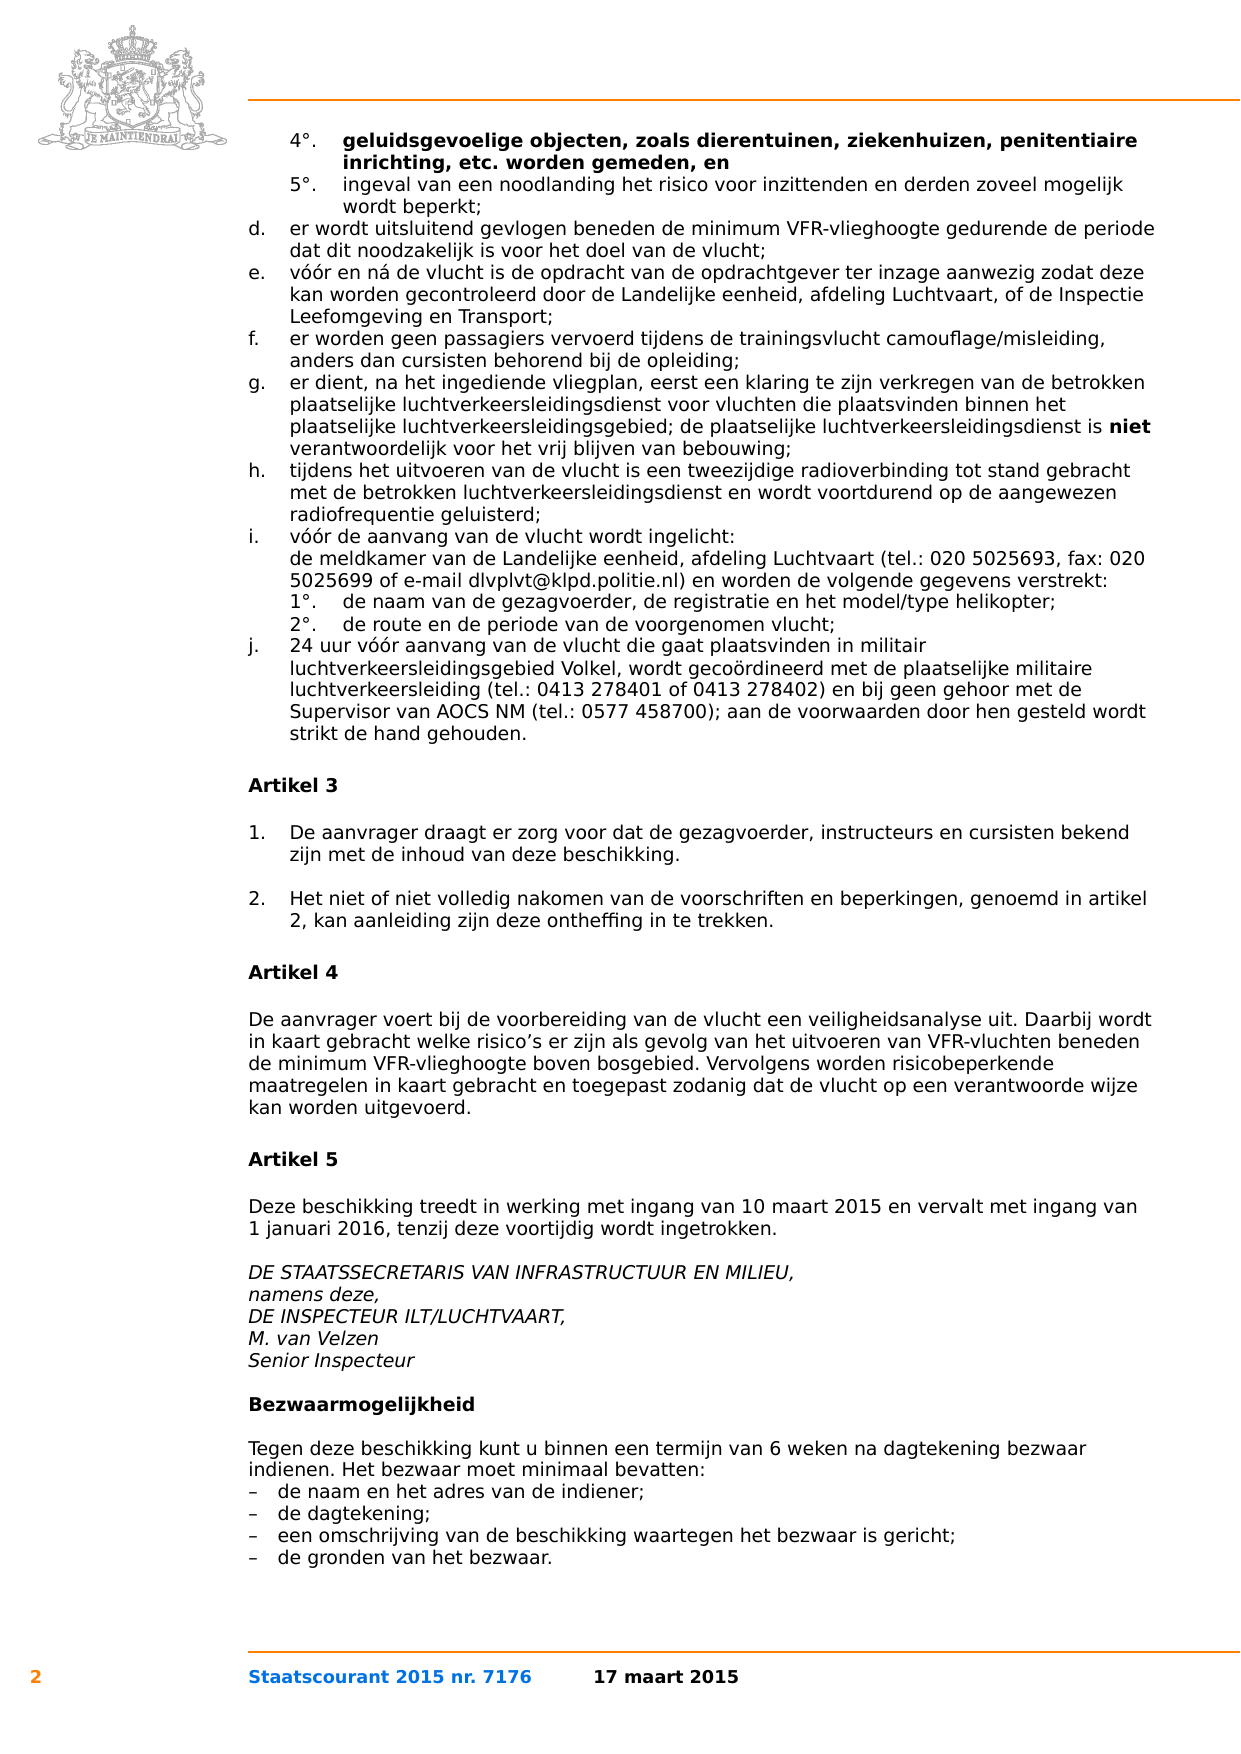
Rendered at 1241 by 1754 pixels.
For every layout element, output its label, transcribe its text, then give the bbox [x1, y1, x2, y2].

text h. tijdens het uitvoeren van de vlucht is een tweezijdige radioverbinding tot stand gebracht met de betrokken luchtverkeersleidingsdienst en wordt voortdurend op de aangewezen radiofrequentie geluisterd; [248, 459, 1163, 526]
text g. er dient, na het ingediende vliegplan, eerst een klaring te zijn verkregen van de betrokken plaatselijke luchtverkeersleidingsdienst voor vluchten die plaatsvinden binnen het plaatselijke luchtverkeersleidingsgebied; de plaatselijke luchtverkeersleidingsdienst is niet verantwoordelijk voor het vrij blijven van bebouwing; [248, 372, 1163, 459]
text Bezwaarmogelijkheid [248, 1393, 1163, 1416]
text DE STAATSSECRETARIS VAN INFRASTRUCTUUR EN MILIEU, namens deze, DE INSPECTEUR ILT/LUCHTVAART, M. van Velzen Senior Inspecteur [248, 1262, 1163, 1372]
text 5°. ingeval van een noodlanding het risico voor inzittenden en derden zoveel mogelijk wordt beperkt; [289, 174, 1163, 218]
subtitle Artikel 3 [248, 775, 1163, 797]
text j. 24 uur vóór aanvang van de vlucht die gaat plaatsvinden in militair luchtverkeersleidingsgebied Volkel, wordt gecoördineerd met de plaatselijke militaire luchtverkeersleiding (tel.: 0413 278401 of 0413 278402) en bij geen gehoor met de Supervisor van AOCS NM (tel.: 0577 458700); aan de voorwaarden door hen gesteld wordt strikt de hand gehouden. [248, 635, 1163, 745]
text 2°. de route en de periode van de voorgenomen vlucht; [289, 613, 1163, 635]
subtitle Artikel 5 [248, 1149, 1163, 1171]
text de meldkamer van de Landelijke eenheid, afdeling Luchtvaart (tel.: 020 5025693, fax: 020 5025699 of e-mail dlvplvt@klpd.politie.nl) en worden de volgende gegevens verstrekt: [289, 547, 1163, 591]
subtitle Artikel 4 [248, 962, 1163, 984]
text – de gronden van het bezwaar. [248, 1547, 1163, 1569]
text – de naam en het adres van de indiener; [248, 1481, 1163, 1503]
text De aanvrager voert bij de voorbereiding van de vlucht een veiligheidsanalyse uit. Daarbij wordt in kaart gebracht welke risico’s er zijn als gevolg van het uitvoeren van VFR-vluchten beneden de minimum VFR-vlieghoogte boven bosgebied. Vervolgens worden risicobeperkende maatregelen in kaart gebracht en toegepast zodanig dat de vlucht op een verantwoorde wijze kan worden uitgevoerd. [248, 1009, 1163, 1119]
text i. vóór de aanvang van de vlucht wordt ingelicht: [248, 526, 1163, 547]
text 4°. geluidsgevoelige objecten, zoals dierentuinen, ziekenhuizen, penitentiaire inrichting, etc. worden gemeden, en [289, 130, 1163, 174]
text 1°. de naam van de gezagvoerder, de registratie en het model/type helikopter; [289, 591, 1163, 613]
text Deze beschikking treedt in werking met ingang van 10 maart 2015 en vervalt met ingang van 1 januari 2016, tenzij deze voortijdig wordt ingetrokken. [248, 1196, 1163, 1240]
picture [38, 25, 227, 150]
text – een omschrijving van de beschikking waartegen het bezwaar is gericht; [248, 1525, 1163, 1547]
text 1. De aanvrager draagt er zorg voor dat de gezagvoerder, instructeurs en cursisten bekend zijn met de inhoud van deze beschikking. [248, 822, 1163, 866]
text 2. Het niet of niet volledig nakomen van de voorschriften en beperkingen, genoemd in artikel 2, kan aanleiding zijn deze ontheffing in te trekken. [248, 888, 1163, 932]
text – de dagtekening; [248, 1503, 1163, 1525]
text Tegen deze beschikking kunt u binnen een termijn van 6 weken na dagtekening bezwaar indienen. Het bezwaar moet minimaal bevatten: [248, 1437, 1163, 1481]
text f. er worden geen passagiers vervoerd tijdens de trainingsvlucht camouflage/misleiding, anders dan cursisten behorend bij de opleiding; [248, 328, 1163, 372]
text e. vóór en ná de vlucht is de opdracht van de opdrachtgever ter inzage aanwezig zodat deze kan worden gecontroleerd door de Landelijke eenheid, afdeling Luchtvaart, of de Inspectie Leefomgeving en Transport; [248, 262, 1163, 328]
text d. er wordt uitsluitend gevlogen beneden de minimum VFR-vlieghoogte gedurende de periode dat dit noodzakelijk is voor het doel van de vlucht; [248, 218, 1163, 262]
